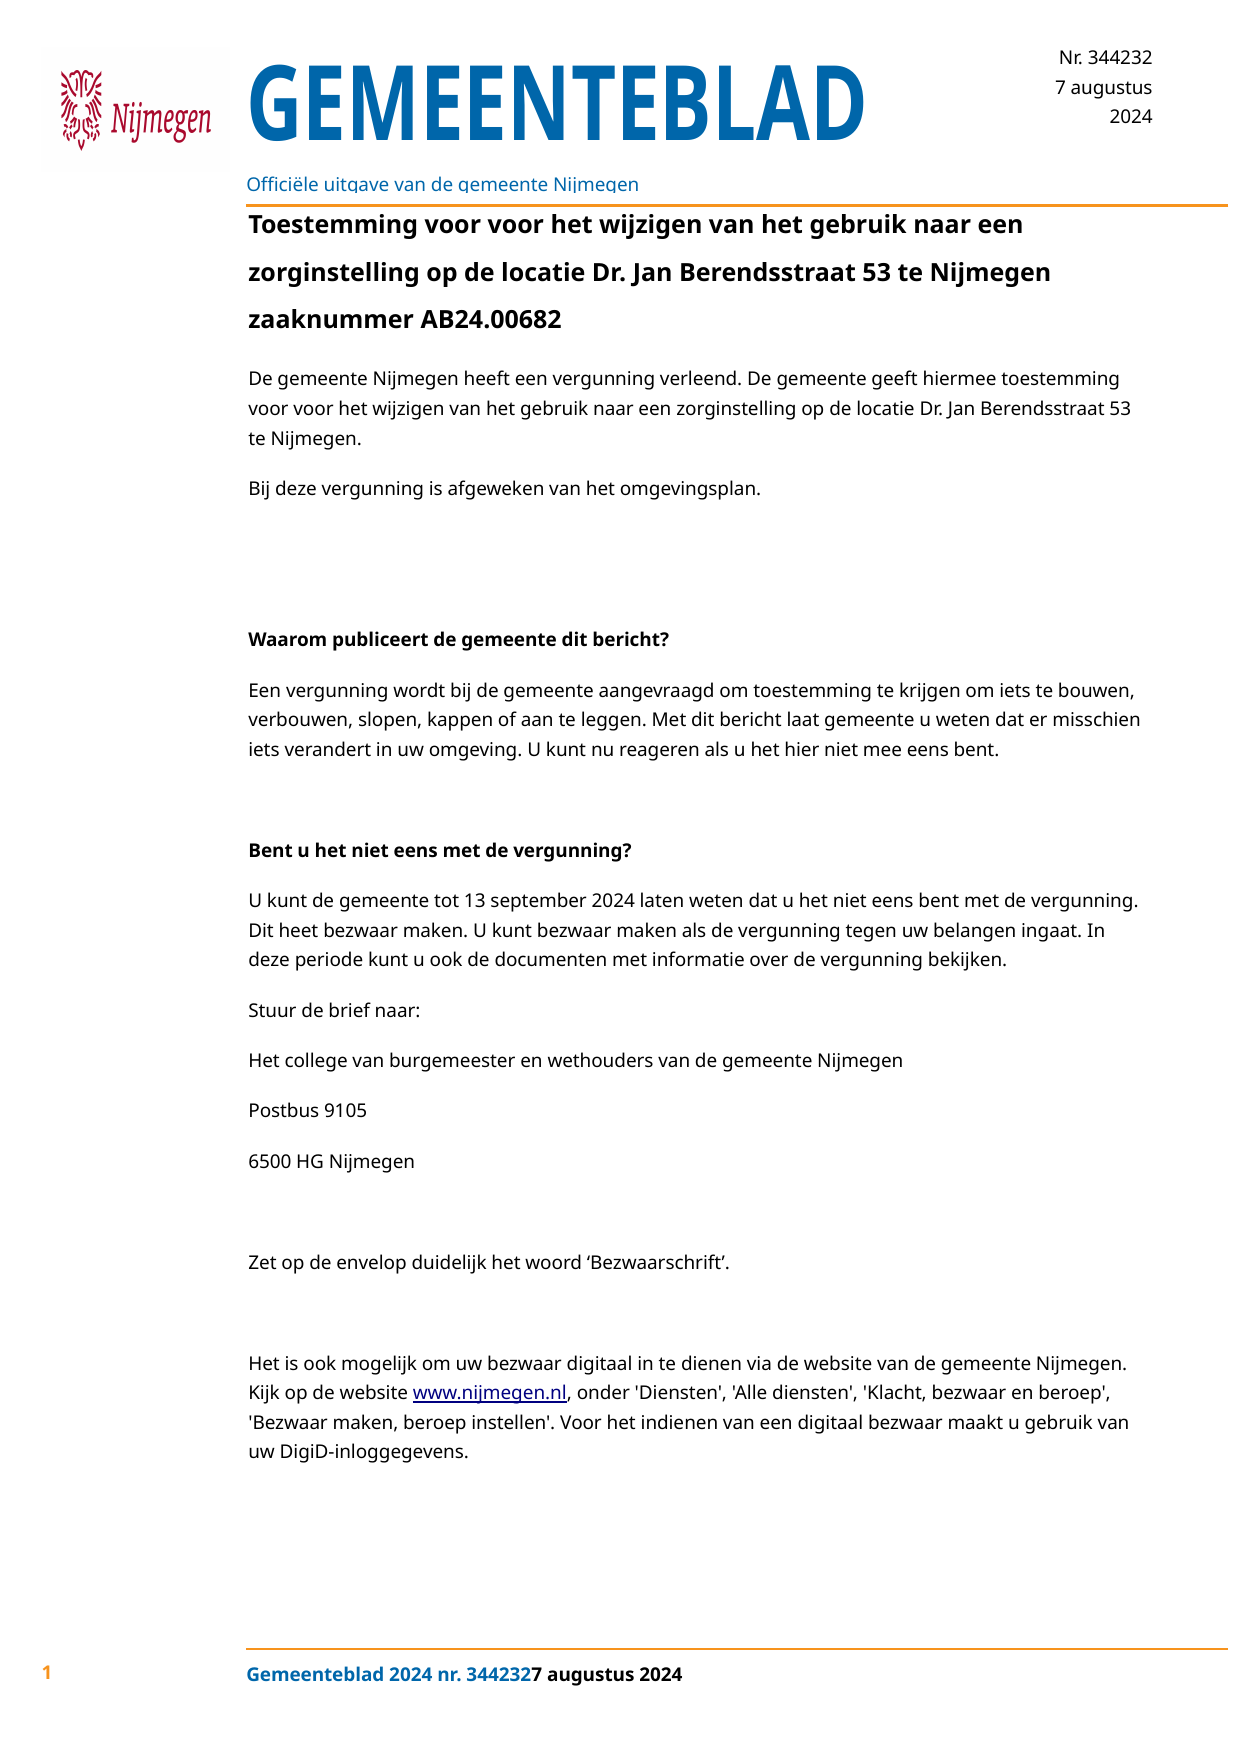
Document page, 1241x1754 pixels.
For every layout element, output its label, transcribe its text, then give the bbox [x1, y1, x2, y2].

text Waarom publiceert de gemeente dit bericht? [248, 626, 1152, 652]
text U kunt de gemeente tot 13 september 2024 laten weten dat u het niet eens bent met de vergunning. Dit heet bezwaar maken. U kunt bezwaar maken als de vergunning tegen uw belangen ingaat. In deze periode kunt u ook de documenten met informatie over de vergunning bekijken. [248, 887, 1152, 972]
text Bent u het niet eens met de vergunning? [248, 837, 1152, 862]
text Postbus 9105 [248, 1098, 1152, 1123]
text 6500 HG Nijmegen [248, 1148, 1152, 1174]
text Het college van burgemeester en wethouders van de gemeente Nijmegen [248, 1047, 1152, 1073]
text Toestemming voor voor het wijzigen van het gebruik naar een zorginstelling op de locatie Dr. Jan Berendsstraat 53 te Nijmegen zaaknummer AB24.00682 [248, 207, 1152, 336]
text Een vergunning wordt bij de gemeente aangevraagd om toestemming te krijgen om iets te bouwen, verbouwen, slopen, kappen of aan te leggen. Met dit bericht laat gemeente u weten dat er misschien iets verandert in uw omgeving. U kunt nu reageren als u het hier niet mee eens bent. [248, 677, 1152, 762]
picture [41, 47, 231, 172]
text Stuur de brief naar: [248, 997, 1152, 1022]
text Het is ook mogelijk om uw bezwaar digitaal in te dienen via de website van de gemeente Nijmegen. Kijk op de website www.nijmegen.nl, onder 'Diensten', 'Alle diensten', 'Klacht, bezwaar en beroep', 'Bezwaar maken, beroep instellen'. Voor het indienen van een digitaal bezwaar maakt u gebruik van uw DigiD-inloggegevens. [248, 1350, 1152, 1464]
text Bij deze vergunning is afgeweken van het omgevingsplan. [248, 475, 1152, 501]
text De gemeente Nijmegen heeft een vergunning verleend. De gemeente geeft hiermee toestemming voor voor het wijzigen van het gebruik naar een zorginstelling op de locatie Dr. Jan Berendsstraat 53 te Nijmegen. [248, 366, 1152, 450]
text Zet op de envelop duidelijk het woord ‘Bezwaarschrift’. [248, 1249, 1152, 1274]
